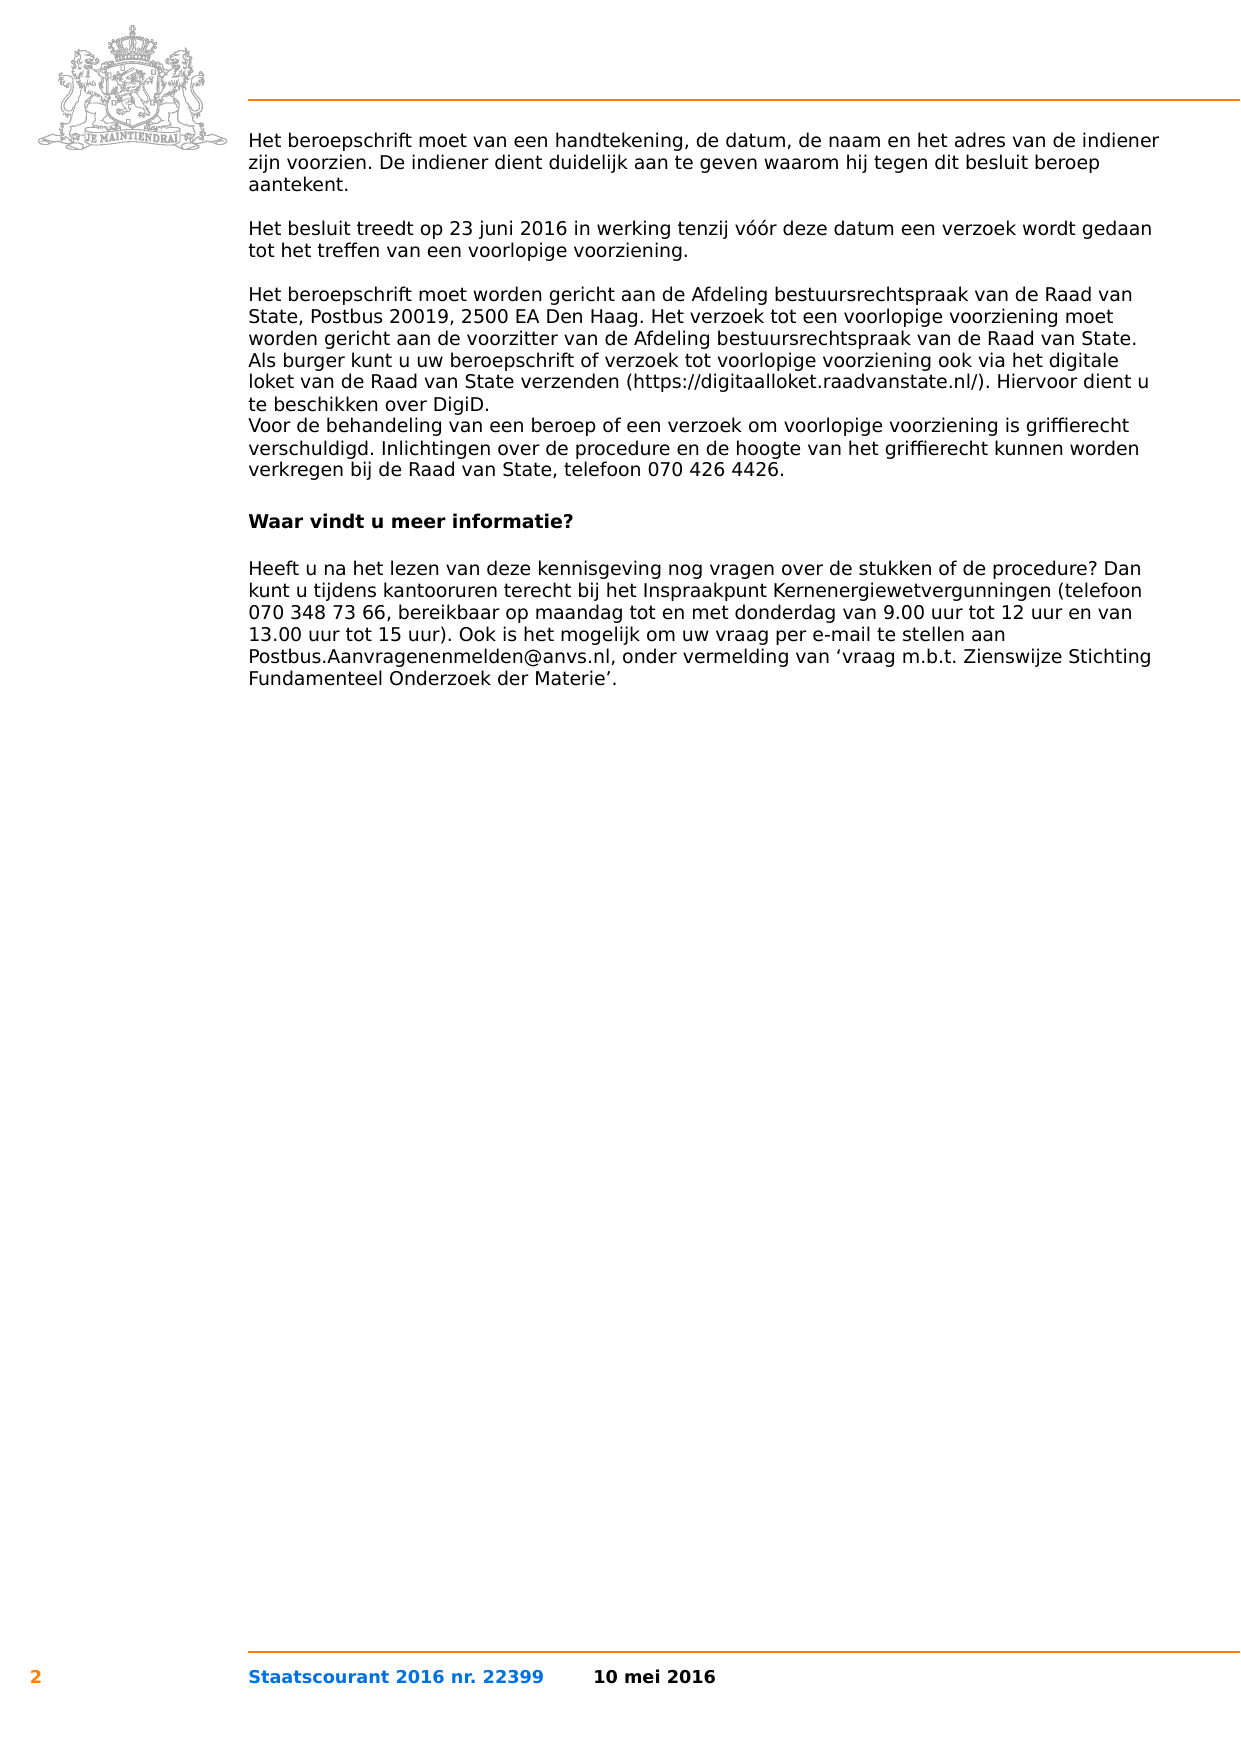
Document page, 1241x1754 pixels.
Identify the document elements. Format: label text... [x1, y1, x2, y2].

text Het besluit treedt op 23 juni 2016 in werking tenzij vóór deze datum een verzoek wordt gedaan tot het treffen van een voorlopige voorziening. [248, 218, 1163, 262]
picture [38, 25, 227, 150]
text Voor de behandeling van een beroep of een verzoek om voorlopige voorziening is griffierecht verschuldigd. Inlichtingen over de procedure en de hoogte van het griffierecht kunnen worden verkregen bij de Raad van State, telefoon 070 426 4426. [248, 415, 1163, 481]
subtitle Waar vindt u meer informatie? [248, 511, 1163, 533]
text Het beroepschrift moet worden gericht aan de Afdeling bestuursrechtspraak van de Raad van State, Postbus 20019, 2500 EA Den Haag. Het verzoek tot een voorlopige voorziening moet worden gericht aan de voorzitter van de Afdeling bestuursrechtspraak van de Raad van State. Als burger kunt u uw beroepschrift of verzoek tot voorlopige voorziening ook via het digitale loket van de Raad van State verzenden (https://digitaalloket.raadvanstate.nl/). Hiervoor dient u te beschikken over DigiD. [248, 283, 1163, 415]
text Heeft u na het lezen van deze kennisgeving nog vragen over de stukken of de procedure? Dan kunt u tijdens kantooruren terecht bij het Inspraakpunt Kernenergiewetvergunningen (telefoon 070 348 73 66, bereikbaar op maandag tot en met donderdag van 9.00 uur tot 12 uur en van 13.00 uur tot 15 uur). Ook is het mogelijk om uw vraag per e-mail te stellen aan Postbus.Aanvragenenmelden@anvs.nl, onder vermelding van ‘vraag m.b.t. Zienswijze Stichting Fundamenteel Onderzoek der Materie’. [248, 558, 1163, 690]
text Het beroepschrift moet van een handtekening, de datum, de naam en het adres van de indiener zijn voorzien. De indiener dient duidelijk aan te geven waarom hij tegen dit besluit beroep aantekent. [248, 130, 1163, 196]
